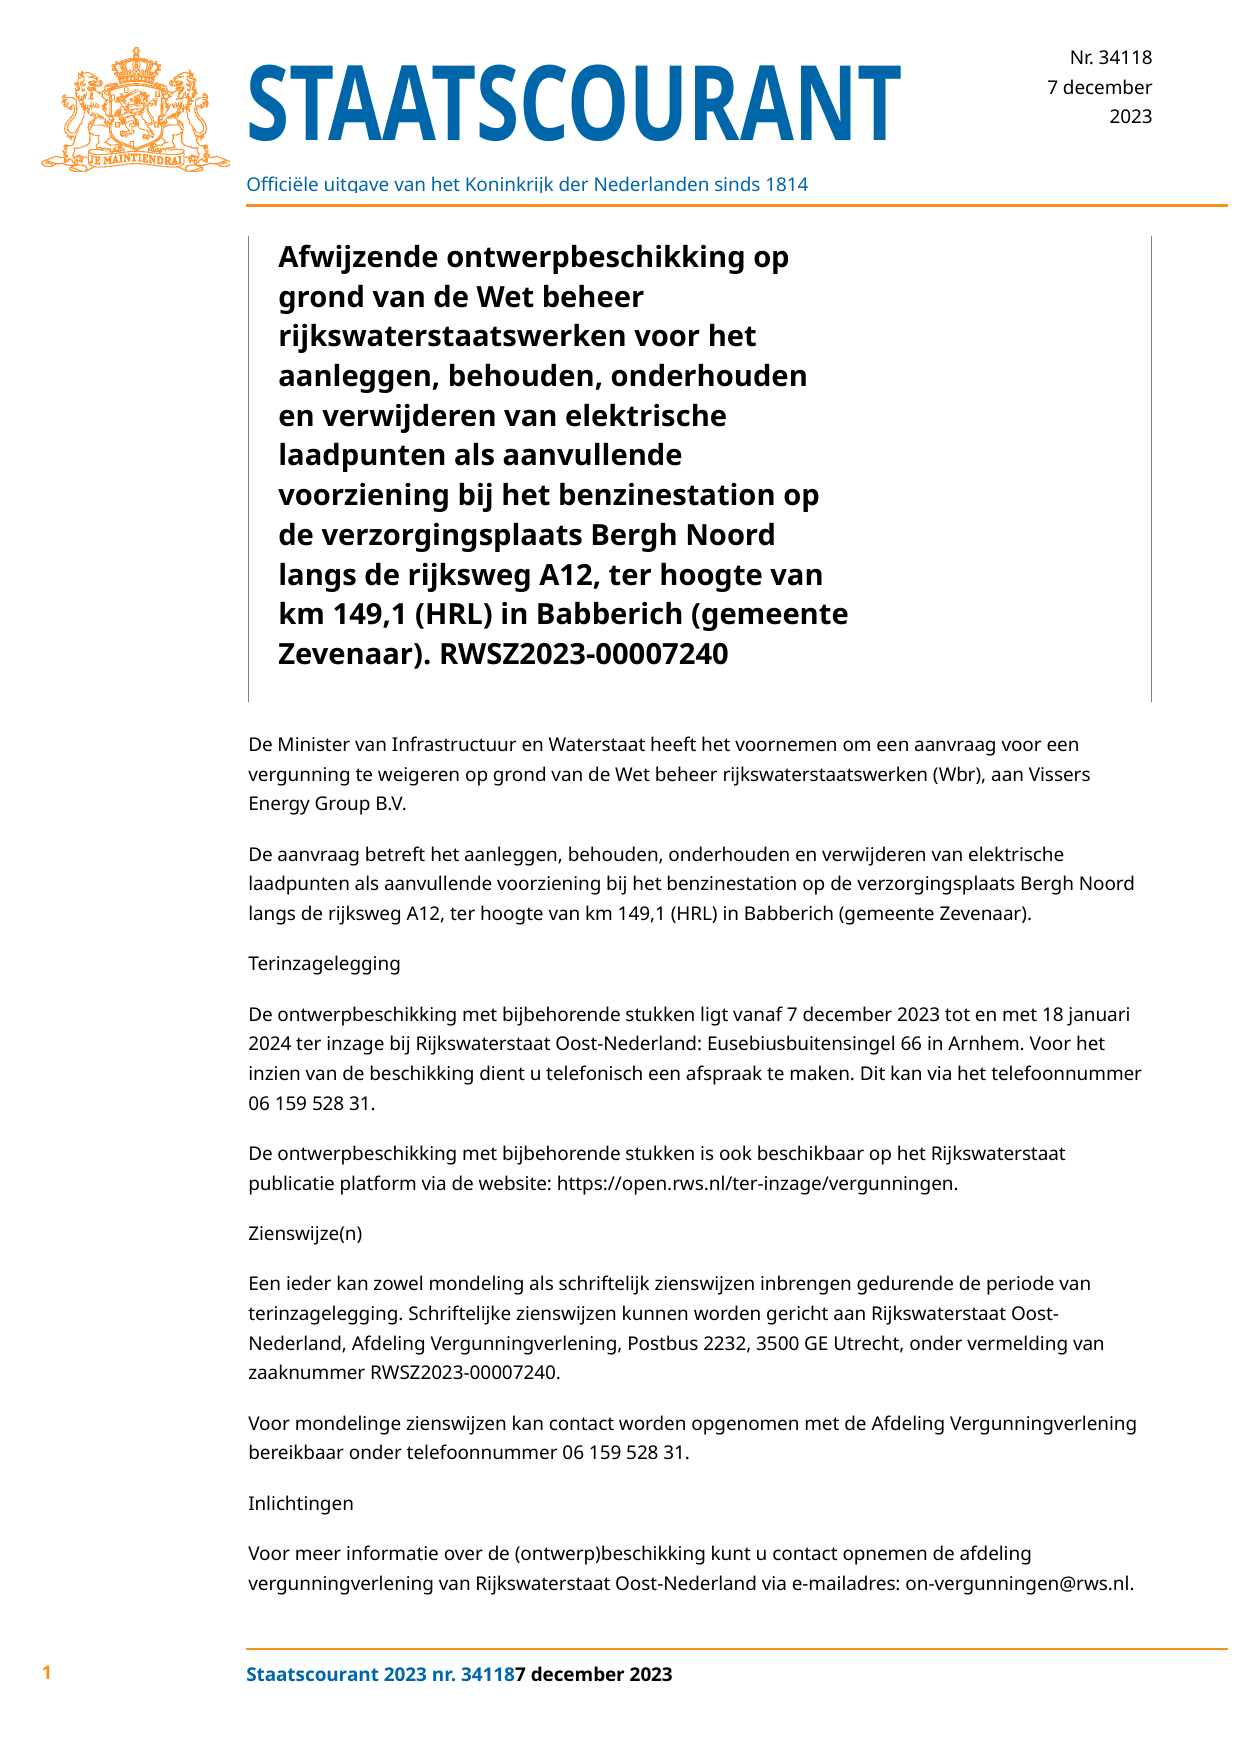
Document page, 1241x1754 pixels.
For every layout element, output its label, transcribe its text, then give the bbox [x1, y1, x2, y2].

picture [41, 47, 231, 172]
text Een ieder kan zowel mondeling als schriftelijk zienswijzen inbrengen gedurende de periode van terinzagelegging. Schriftelijke zienswijzen kunnen worden gericht aan Rijkswaterstaat Oost-Nederland, Afdeling Vergunningverlening, Postbus 2232, 3500 GE Utrecht, onder vermelding van zaaknummer RWSZ2023-00007240. [248, 1271, 1152, 1385]
table_header Afwijzende ontwerpbeschikking op grond van de Wet beheer rijkswaterstaatswerken voor het aanleggen, behouden, onderhouden en verwijderen van elektrische laadpunten als aanvullende voorziening bij het benzinestation op de verzorgingsplaats Bergh Noord langs de rijksweg A12, ter hoogte van km 149,1 (HRL) in Babberich (gemeente Zevenaar). RWSZ2023-00007240 [249, 236, 850, 702]
text Terinzagelegging [248, 951, 1152, 976]
text Zienswijze(n) [248, 1220, 1152, 1246]
text De Minister van Infrastructuur en Waterstaat heeft het voornemen om een aanvraag voor een vergunning te weigeren op grond van de Wet beheer rijkswaterstaatswerken (Wbr), aan Vissers Energy Group B.V. [248, 731, 1152, 816]
picture [912, 236, 1090, 414]
text Voor meer informatie over de (ontwerp)beschikking kunt u contact opnemen de afdeling vergunningverlening van Rijkswaterstaat Oost-Nederland via e-mailadres: on-vergunningen@rws.nl. [248, 1540, 1152, 1596]
text De aanvraag betreft het aanleggen, behouden, onderhouden en verwijderen van elektrische laadpunten als aanvullende voorziening bij het benzinestation op de verzorgingsplaats Bergh Noord langs de rijksweg A12, ter hoogte van km 149,1 (HRL) in Babberich (gemeente Zevenaar). [248, 841, 1152, 926]
text De ontwerpbeschikking met bijbehorende stukken ligt vanaf 7 december 2023 tot en met 18 januari 2024 ter inzage bij Rijkswaterstaat Oost-Nederland: Eusebiusbuitensingel 66 in Arnhem. Voor het inzien van de beschikking dient u telefonisch een afspraak te maken. Dit kan via het telefoonnummer 06 159 528 31. [248, 1001, 1152, 1116]
table_header [850, 414, 1151, 702]
table_header [850, 236, 912, 413]
text Voor mondelinge zienswijzen kan contact worden opgenomen met de Afdeling Vergunningverlening bereikbaar onder telefoonnummer 06 159 528 31. [248, 1410, 1152, 1465]
text Inlichtingen [248, 1490, 1152, 1516]
table_header [1090, 236, 1151, 413]
text De ontwerpbeschikking met bijbehorende stukken is ook beschikbaar op het Rijkswaterstaat publicatie platform via de website: https://open.rws.nl/ter-inzage/vergunningen. [248, 1140, 1152, 1196]
